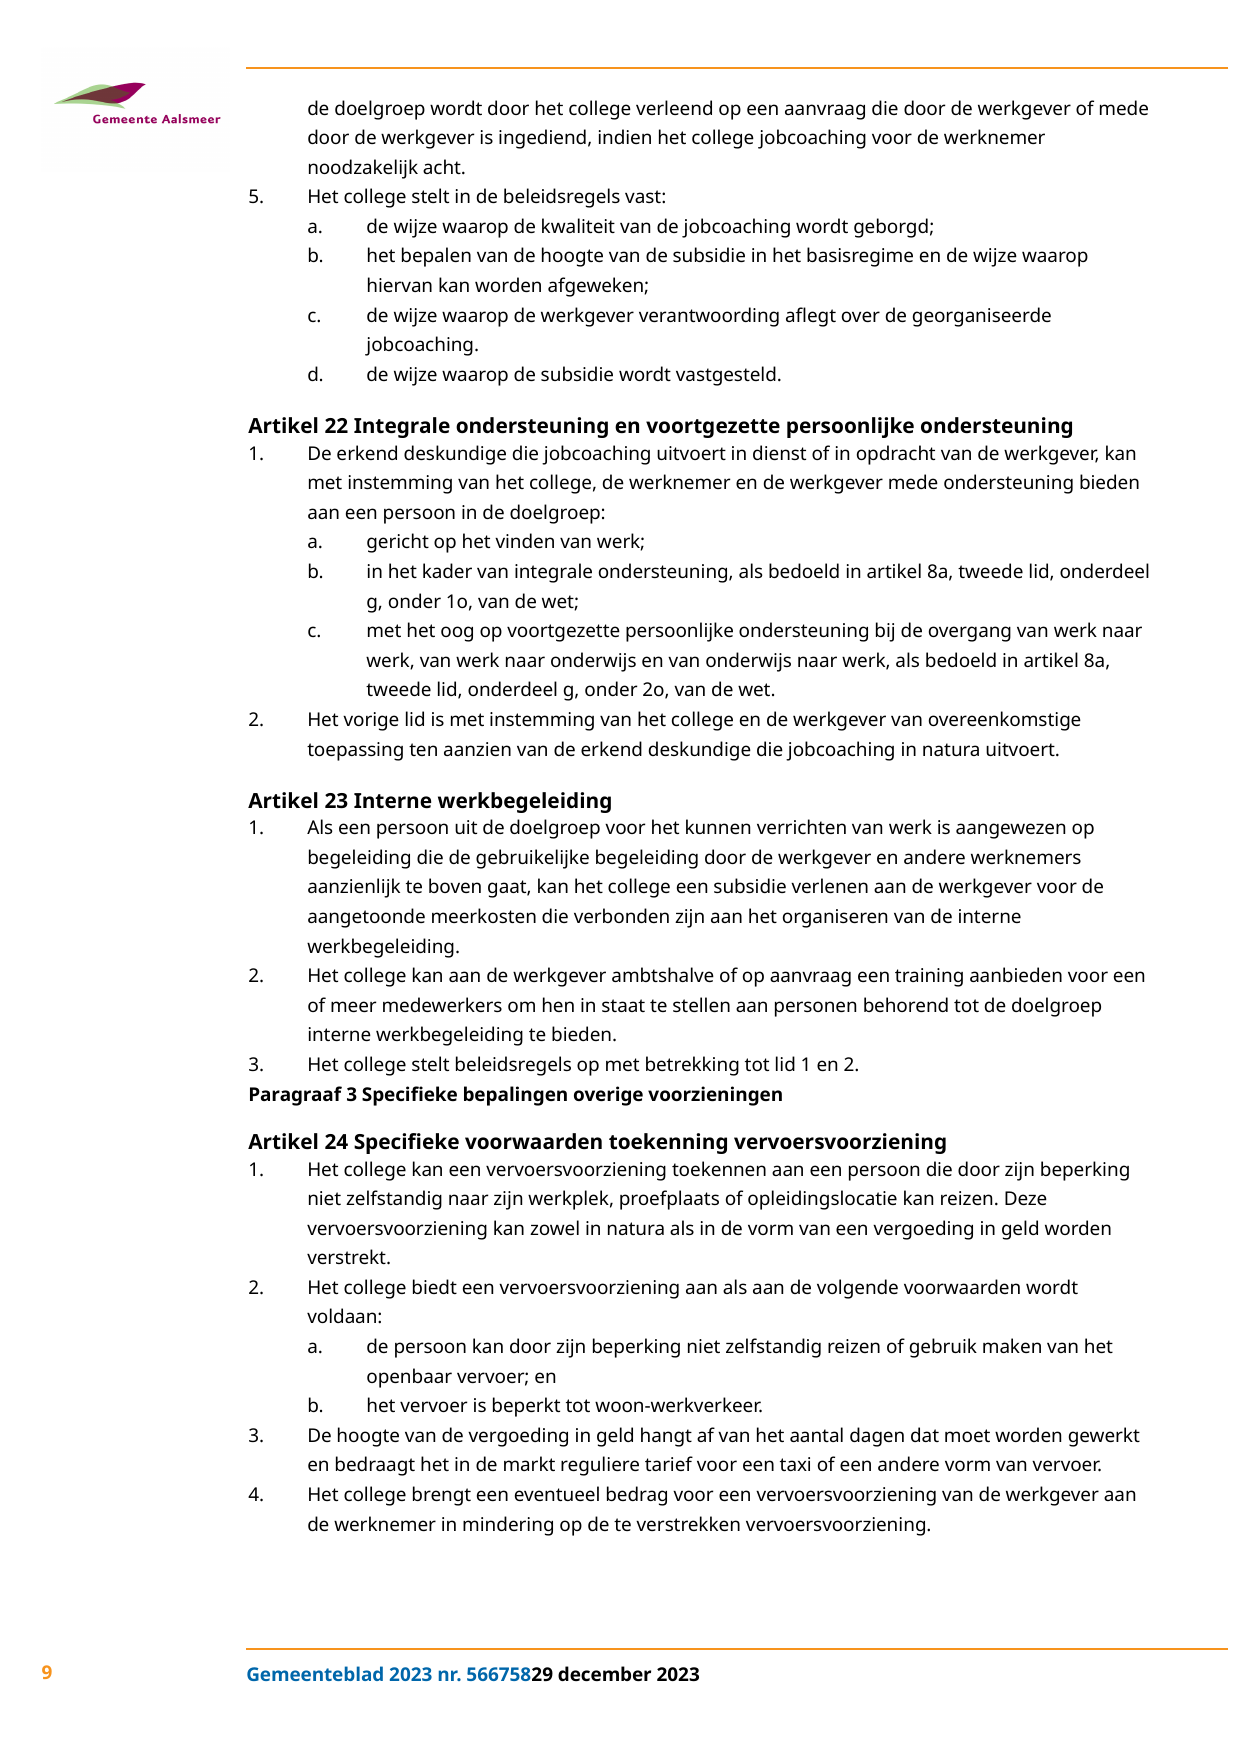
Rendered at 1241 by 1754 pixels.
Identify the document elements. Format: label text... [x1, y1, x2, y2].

list Het college stelt in de beleidsregels vast: [248, 183, 1152, 209]
list Het college kan een vervoersvoorziening toekennen aan een persoon die door zijn beperking niet zelfstandig naar zijn werkplek, proefplaats of opleidingslocatie kan reizen. Deze vervoersvoorziening kan zowel in natura als in de vorm van een vergoeding in geld worden verstrekt. [248, 1156, 1152, 1270]
list het bepalen van de hoogte van de subsidie in het basisregime en de wijze waarop hiervan kan worden afgeweken; [307, 243, 1152, 298]
list in het kader van integrale ondersteuning, als bedoeld in artikel 8a, tweede lid, onderdeel g, onder 1o, van de wet; [307, 558, 1152, 613]
text Paragraaf 3 Specifieke bepalingen overige voorzieningen [248, 1081, 1152, 1107]
list de wijze waarop de werkgever verantwoording aflegt over de georganiseerde jobcoaching. [307, 302, 1152, 357]
picture [41, 47, 231, 172]
text Artikel 22 Integrale ondersteuning en voortgezette persoonlijke ondersteuning [248, 411, 1152, 440]
list de wijze waarop de subsidie wordt vastgesteld. [307, 361, 1152, 387]
list Het college biedt een vervoersvoorziening aan als aan de volgende voorwaarden wordt voldaan: [248, 1274, 1152, 1329]
list de persoon kan door zijn beperking niet zelfstandig reizen of gebruik maken van het openbaar vervoer; en [307, 1333, 1152, 1389]
list met het oog op voortgezette persoonlijke ondersteuning bij de overgang van werk naar werk, van werk naar onderwijs en van onderwijs naar werk, als bedoeld in artikel 8a, tweede lid, onderdeel g, onder 2o, van de wet. [307, 617, 1152, 702]
list de wijze waarop de kwaliteit van de jobcoaching wordt geborgd; [307, 213, 1152, 239]
list Het college stelt beleidsregels op met betrekking tot lid 1 en 2. [248, 1051, 1152, 1077]
list gericht op het vinden van werk; [307, 529, 1152, 554]
list De erkend deskundige die jobcoaching uitvoert in dienst of in opdracht van de werkgever, kan met instemming van het college, de werknemer en de werkgever mede ondersteuning bieden aan een persoon in de doelgroep: [248, 440, 1152, 525]
list Het college brengt een eventueel bedrag voor een vervoersvoorziening van de werkgever aan de werknemer in mindering op de te verstrekken vervoersvoorziening. [248, 1481, 1152, 1537]
text Artikel 24 Specifieke voorwaarden toekenning vervoersvoorziening [248, 1127, 1152, 1156]
list Het college kan aan de werkgever ambtshalve of op aanvraag een training aanbieden voor een of meer medewerkers om hen in staat te stellen aan personen behorend tot de doelgroep interne werkbegeleiding te bieden. [248, 962, 1152, 1047]
list het vervoer is beperkt tot woon-werkverkeer. [307, 1392, 1152, 1418]
list de doelgroep wordt door het college verleend op een aanvraag die door de werkgever of mede door de werkgever is ingediend, indien het college jobcoaching voor de werknemer noodzakelijk acht. [248, 95, 1152, 180]
list De hoogte van de vergoeding in geld hangt af van het aantal dagen dat moet worden gewerkt en bedraagt het in de markt reguliere tarief voor een taxi of een andere vorm van vervoer. [248, 1422, 1152, 1477]
text Artikel 23 Interne werkbegeleiding [248, 786, 1152, 814]
list Het vorige lid is met instemming van het college en de werkgever van overeenkomstige toepassing ten aanzien van de erkend deskundige die jobcoaching in natura uitvoert. [248, 706, 1152, 761]
list Als een persoon uit de doelgroep voor het kunnen verrichten van werk is aangewezen op begeleiding die de gebruikelijke begeleiding door de werkgever en andere werknemers aanzienlijk te boven gaat, kan het college een subsidie verlenen aan de werkgever voor de aangetoonde meerkosten die verbonden zijn aan het organiseren van de interne werkbegeleiding. [248, 814, 1152, 959]
